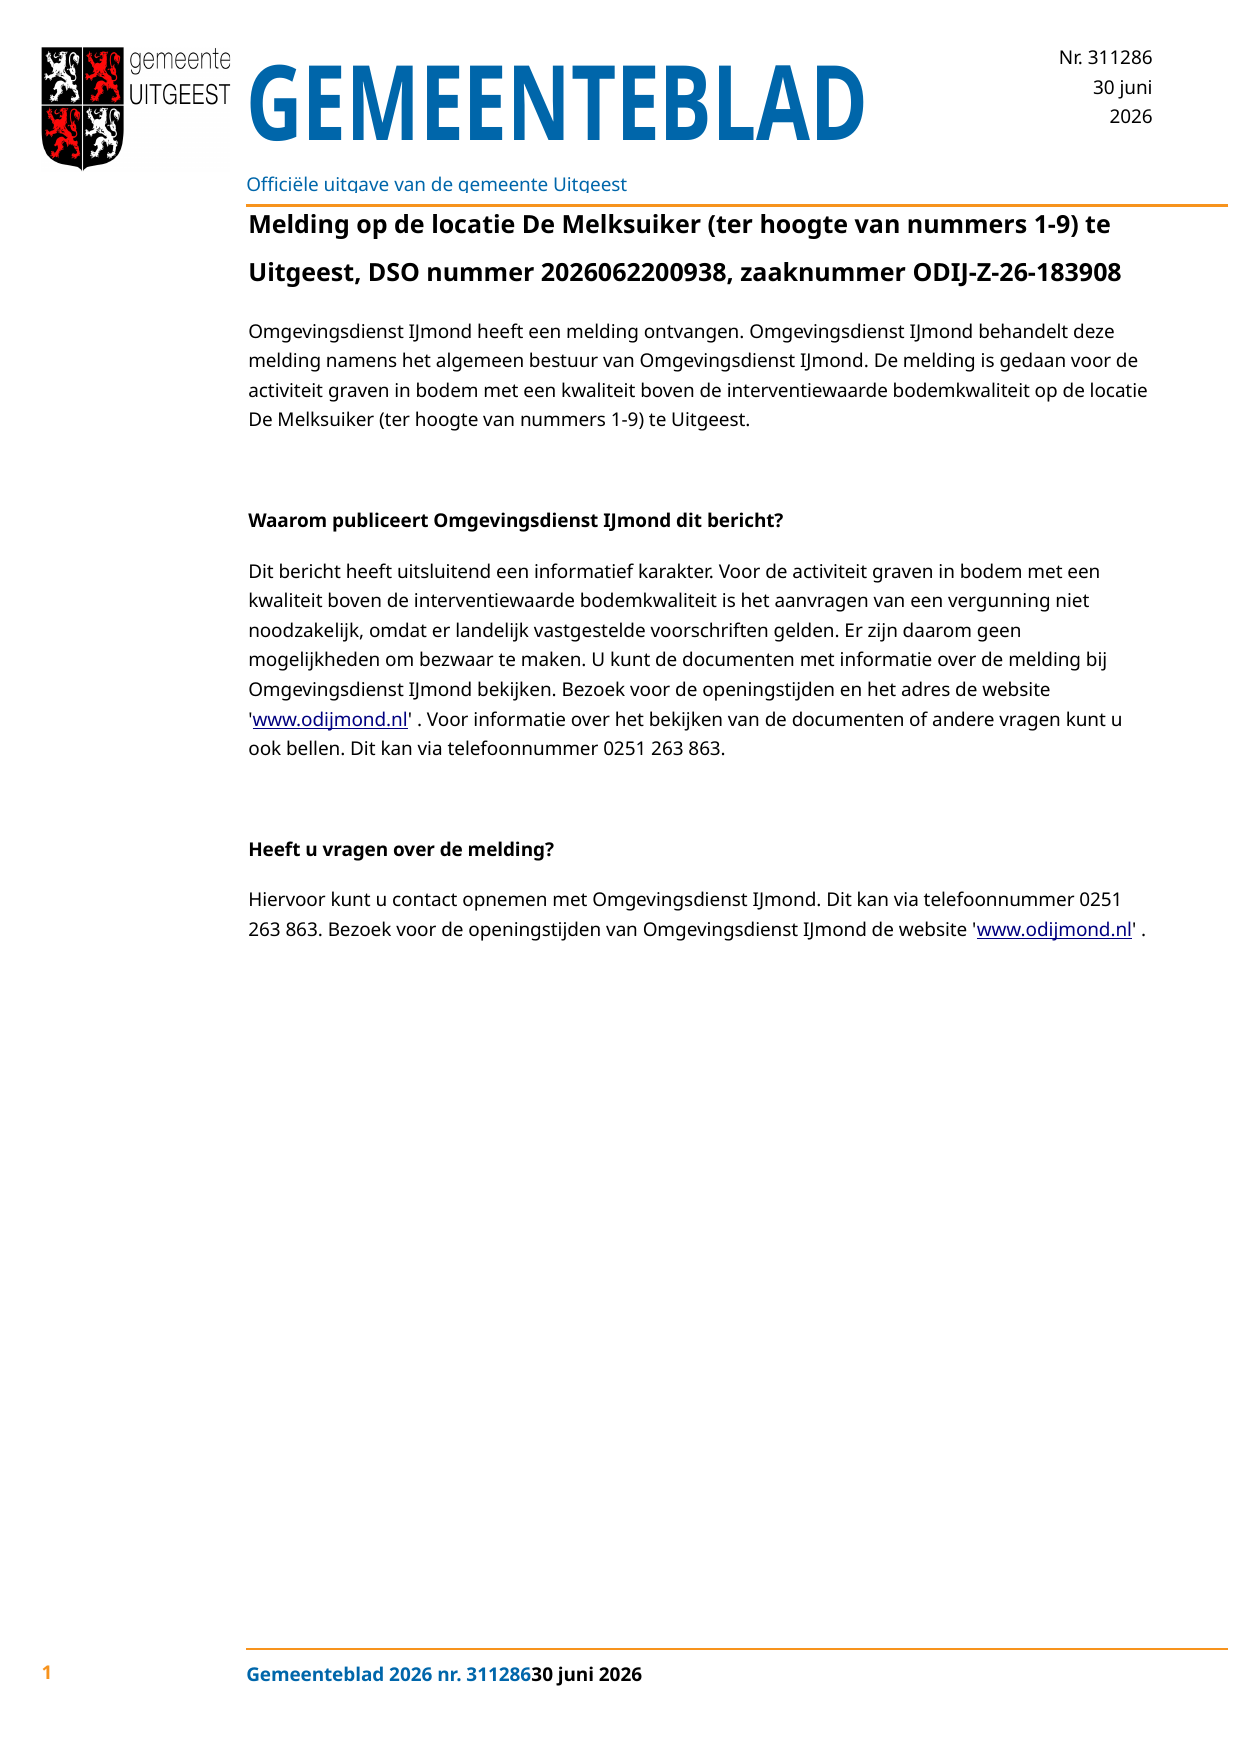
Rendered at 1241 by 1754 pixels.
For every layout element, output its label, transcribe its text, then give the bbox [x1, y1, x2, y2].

text Dit bericht heeft uitsluitend een informatief karakter. Voor de activiteit graven in bodem met een kwaliteit boven de interventiewaarde bodemkwaliteit is het aanvragen van een vergunning niet noodzakelijk, omdat er landelijk vastgestelde voorschriften gelden. Er zijn daarom geen mogelijkheden om bezwaar te maken. U kunt de documenten met informatie over de melding bij Omgevingsdienst IJmond bekijken. Bezoek voor de openingstijden en het adres de website 'www.odijmond.nl' . Voor informatie over het bekijken van de documenten of andere vragen kunt u ook bellen. Dit kan via telefoonnummer 0251 263 863. [248, 558, 1152, 761]
text Omgevingsdienst IJmond heeft een melding ontvangen. Omgevingsdienst IJmond behandelt deze melding namens het algemeen bestuur van Omgevingsdienst IJmond. De melding is gedaan voor de activiteit graven in bodem met een kwaliteit boven de interventiewaarde bodemkwaliteit op de locatie De Melksuiker (ter hoogte van nummers 1-9) te Uitgeest. [248, 318, 1152, 432]
text Melding op de locatie De Melksuiker (ter hoogte van nummers 1-9) te Uitgeest, DSO nummer 2026062200938, zaaknummer ODIJ-Z-26-183908 [248, 207, 1152, 288]
text Hiervoor kunt u contact opnemen met Omgevingsdienst IJmond. Dit kan via telefoonnummer 0251 263 863. Bezoek voor de openingstijden van Omgevingsdienst IJmond de website 'www.odijmond.nl' . [248, 887, 1152, 942]
text Heeft u vragen over de melding? [248, 836, 1152, 862]
picture [41, 47, 231, 172]
text Waarom publiceert Omgevingsdienst IJmond dit bericht? [248, 507, 1152, 533]
